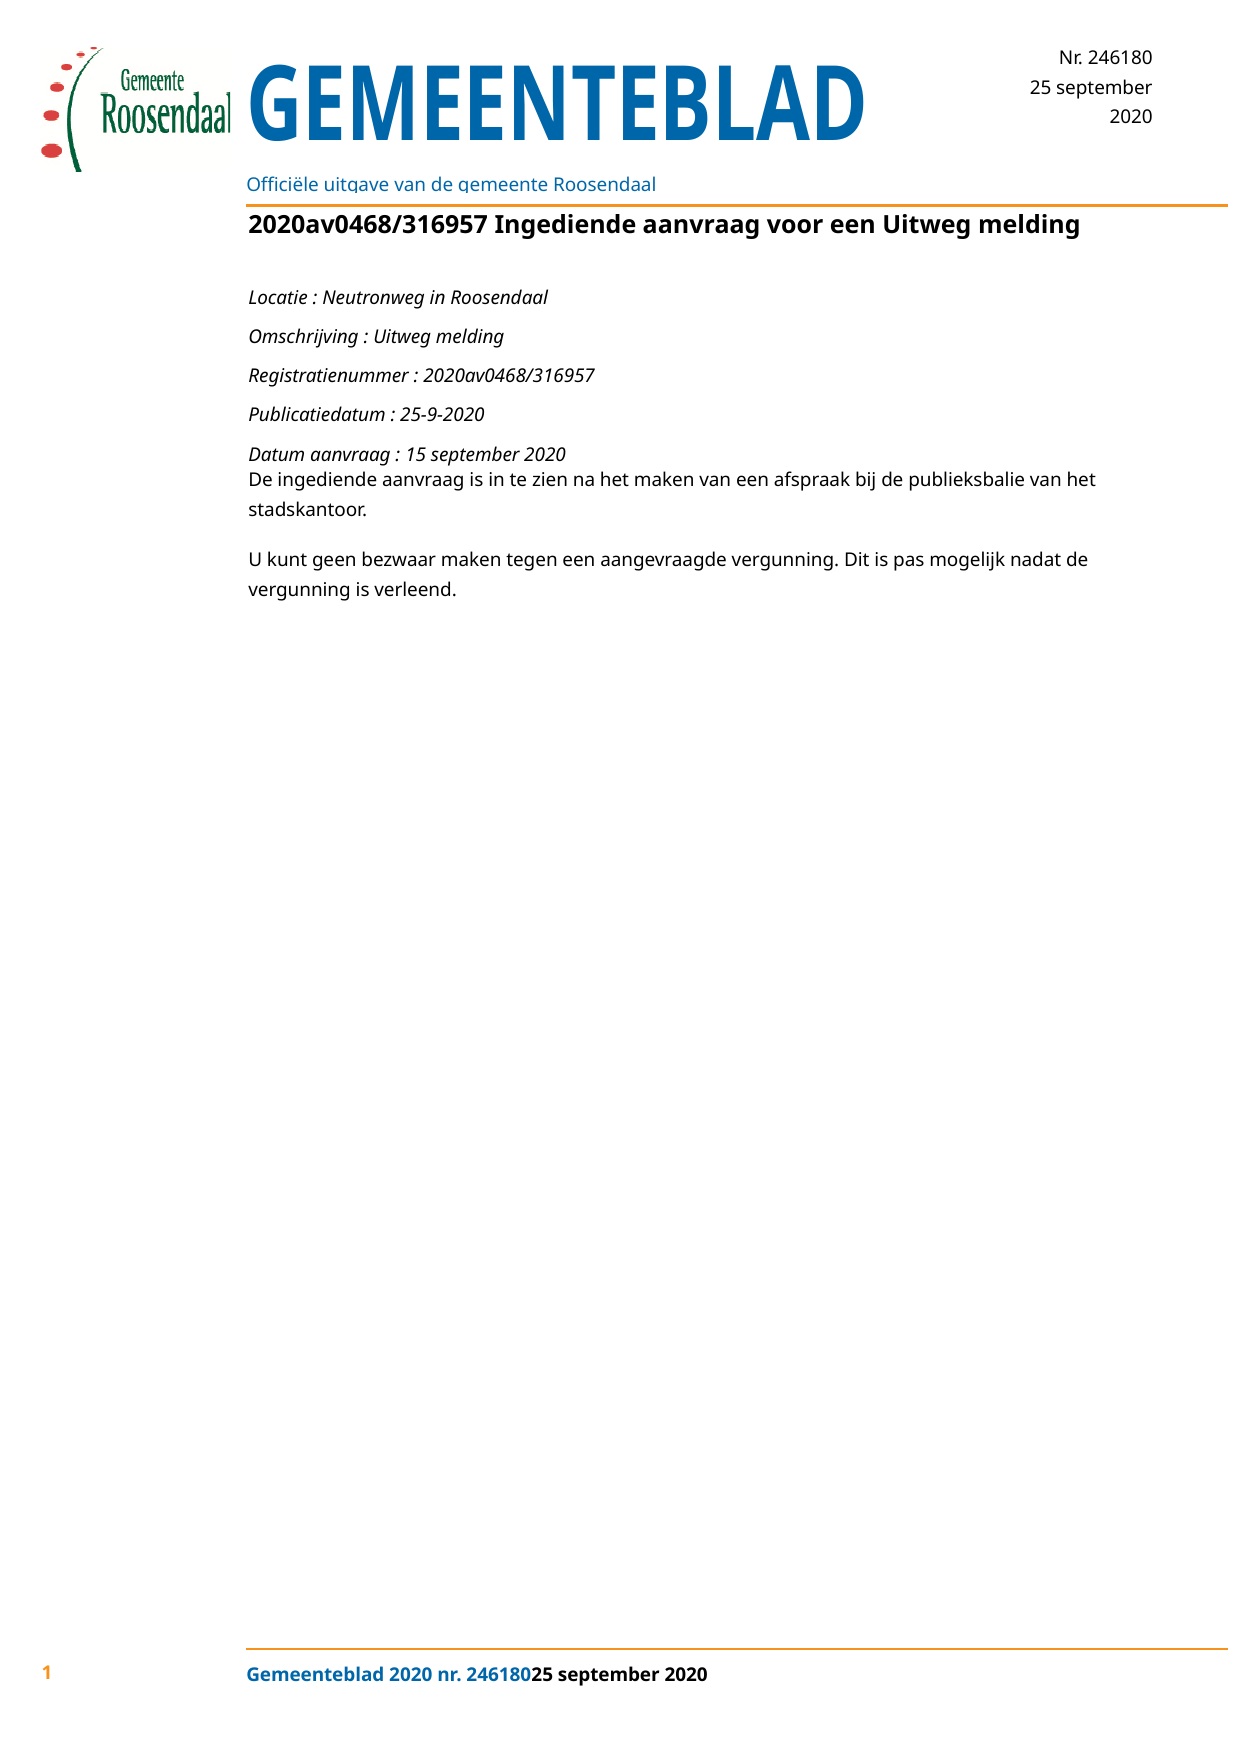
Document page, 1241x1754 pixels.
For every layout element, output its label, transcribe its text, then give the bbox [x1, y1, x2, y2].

text De ingediende aanvraag is in te zien na het maken van een afspraak bij de publieksbalie van het stadskantoor. [248, 467, 1152, 522]
text U kunt geen bezwaar maken tegen een aangevraagde vergunning. Dit is pas mogelijk nadat de vergunning is verleend. [248, 547, 1152, 602]
text Registratienummer : 2020av0468/316957 [248, 362, 1152, 388]
picture [41, 47, 231, 172]
text Omschrijving : Uitweg melding [248, 323, 1152, 349]
text Locatie : Neutronweg in Roosendaal [248, 284, 1152, 309]
text Publicatiedatum : 25-9-2020 [248, 402, 1152, 427]
text Datum aanvraag : 15 september 2020 [248, 441, 1152, 467]
text 2020av0468/316957 Ingediende aanvraag voor een Uitweg melding [248, 207, 1152, 241]
